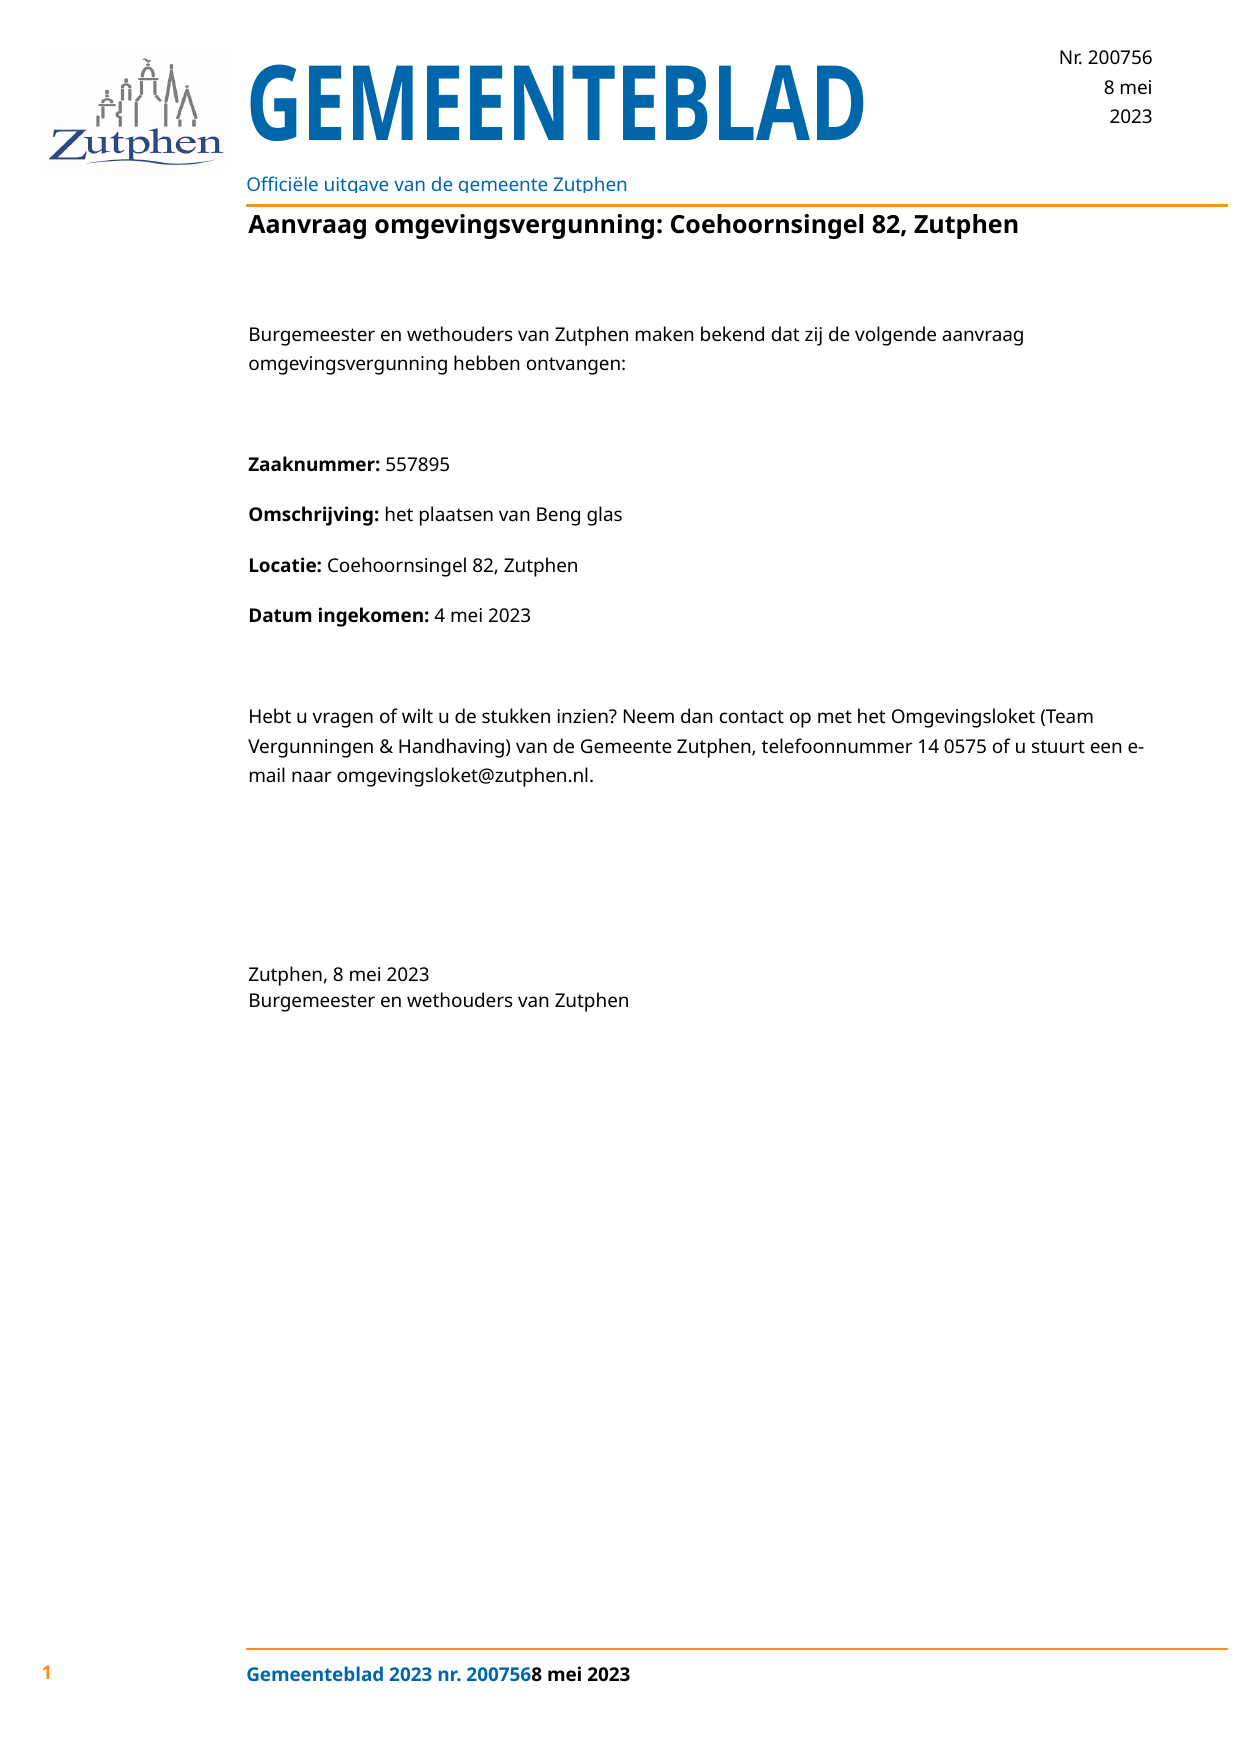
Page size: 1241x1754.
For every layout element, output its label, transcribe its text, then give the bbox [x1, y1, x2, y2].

text Omschrijving: het plaatsen van Beng glas [248, 502, 1152, 527]
text Zaaknummer: 557895 [248, 451, 1152, 477]
text Locatie: Coehoornsingel 82, Zutphen [248, 552, 1152, 578]
picture [41, 47, 231, 172]
text Burgemeester en wethouders van Zutphen maken bekend dat zij de volgende aanvraag omgevingsvergunning hebben ontvangen: [248, 321, 1152, 376]
text Zutphen, 8 mei 2023 [248, 961, 1152, 987]
text Aanvraag omgevingsvergunning: Coehoornsingel 82, Zutphen [248, 207, 1152, 241]
text Hebt u vragen of wilt u de stukken inzien? Neem dan contact op met het Omgevingsloket (Team Vergunningen & Handhaving) van de Gemeente Zutphen, telefoonnummer 14 0575 of u stuurt een e-mail naar omgevingsloket@zutphen.nl. [248, 703, 1152, 788]
text Burgemeester en wethouders van Zutphen [248, 987, 1152, 1013]
text Datum ingekomen: 4 mei 2023 [248, 602, 1152, 628]
